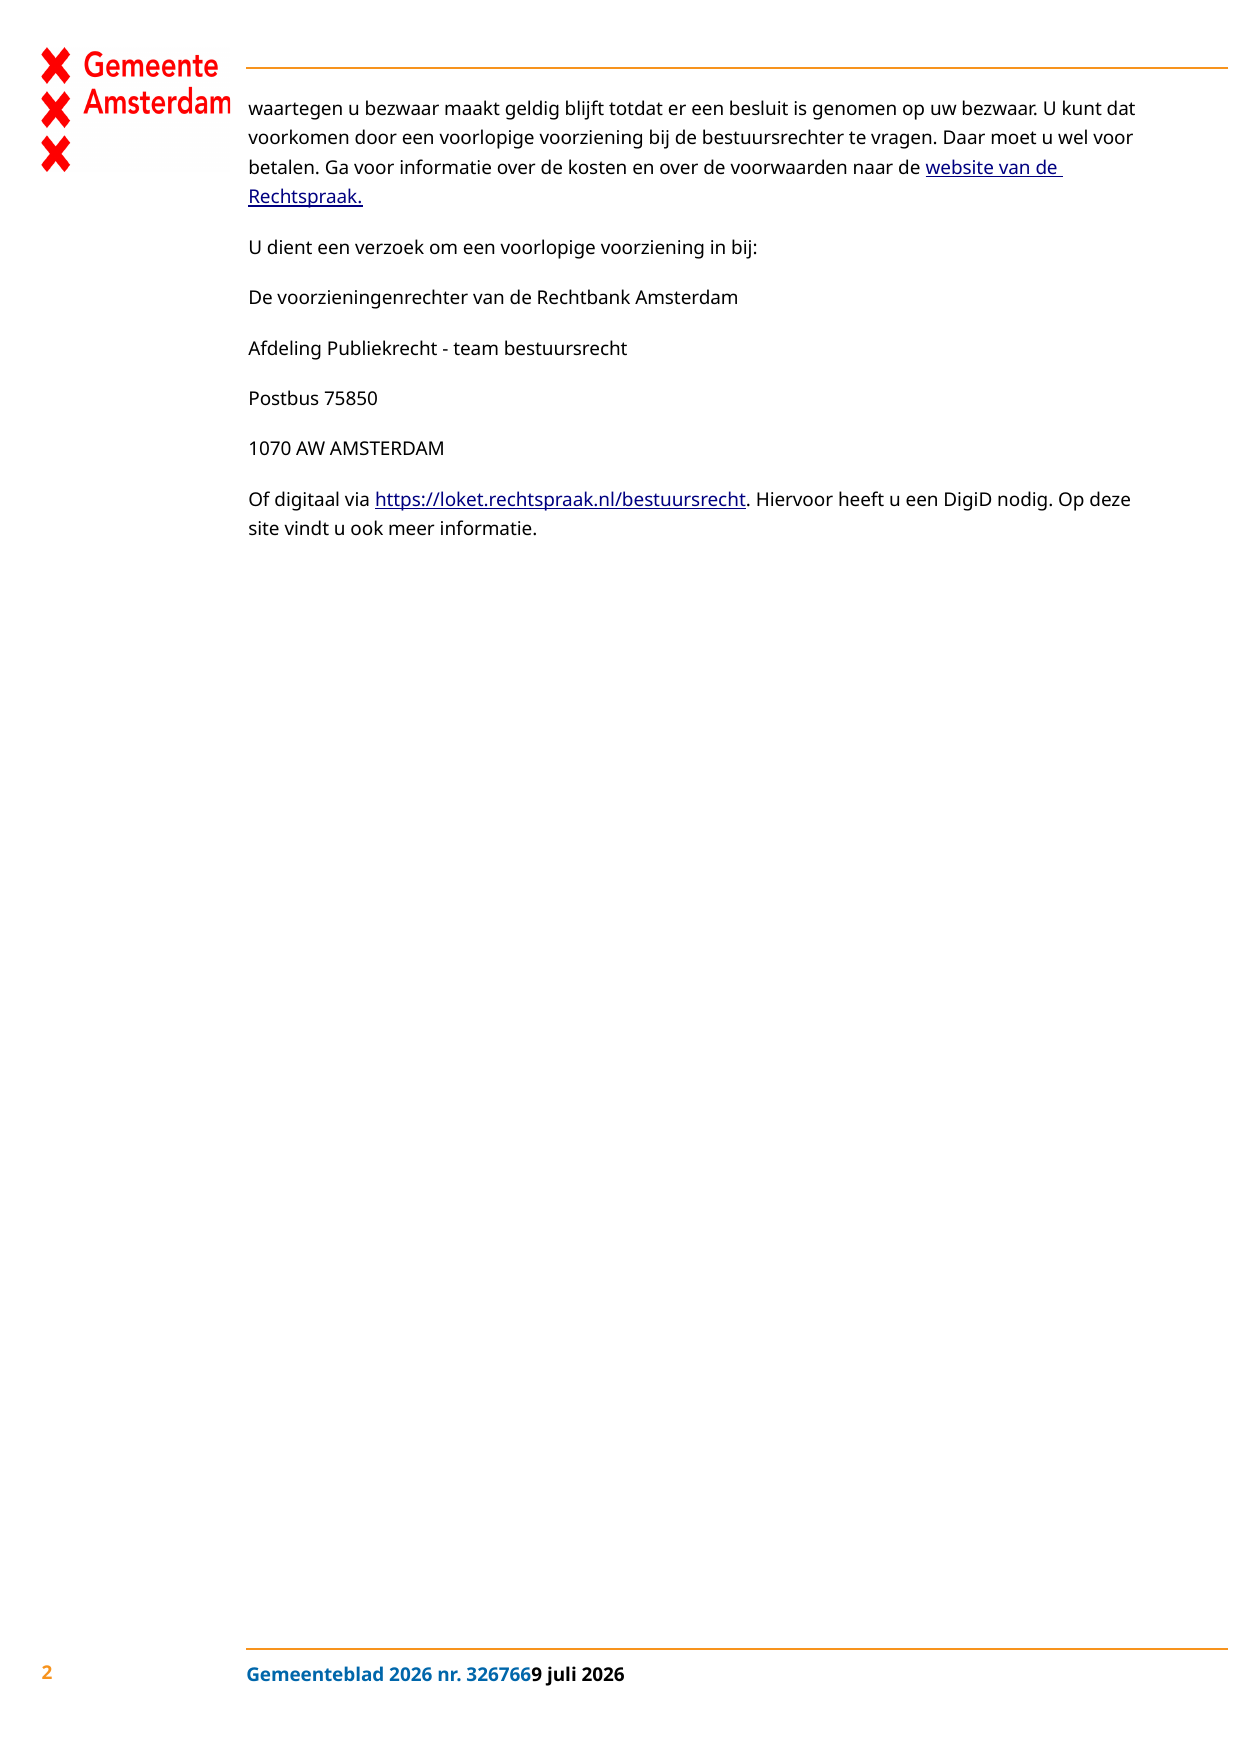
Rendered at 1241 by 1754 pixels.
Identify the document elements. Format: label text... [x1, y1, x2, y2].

text Afdeling Publiekrecht - team bestuursrecht [248, 335, 1152, 361]
text U dient een verzoek om een voorlopige voorziening in bij: [248, 234, 1152, 260]
text De voorzieningenrechter van de Rechtbank Amsterdam [248, 284, 1152, 310]
text Postbus 75850 [248, 385, 1152, 411]
text Of digitaal via https://loket.rechtspraak.nl/bestuursrecht. Hiervoor heeft u een DigiD nodig. Op deze site vindt u ook meer informatie. [248, 486, 1152, 541]
picture [41, 47, 231, 172]
text waartegen u bezwaar maakt geldig blijft totdat er een besluit is genomen op uw bezwaar. U kunt dat voorkomen door een voorlopige voorziening bij de bestuursrechter te vragen. Daar moet u wel voor betalen. Ga voor informatie over de kosten en over de voorwaarden naar de website van de Rechtspraak. [248, 95, 1152, 209]
text 1070 AW AMSTERDAM [248, 436, 1152, 461]
